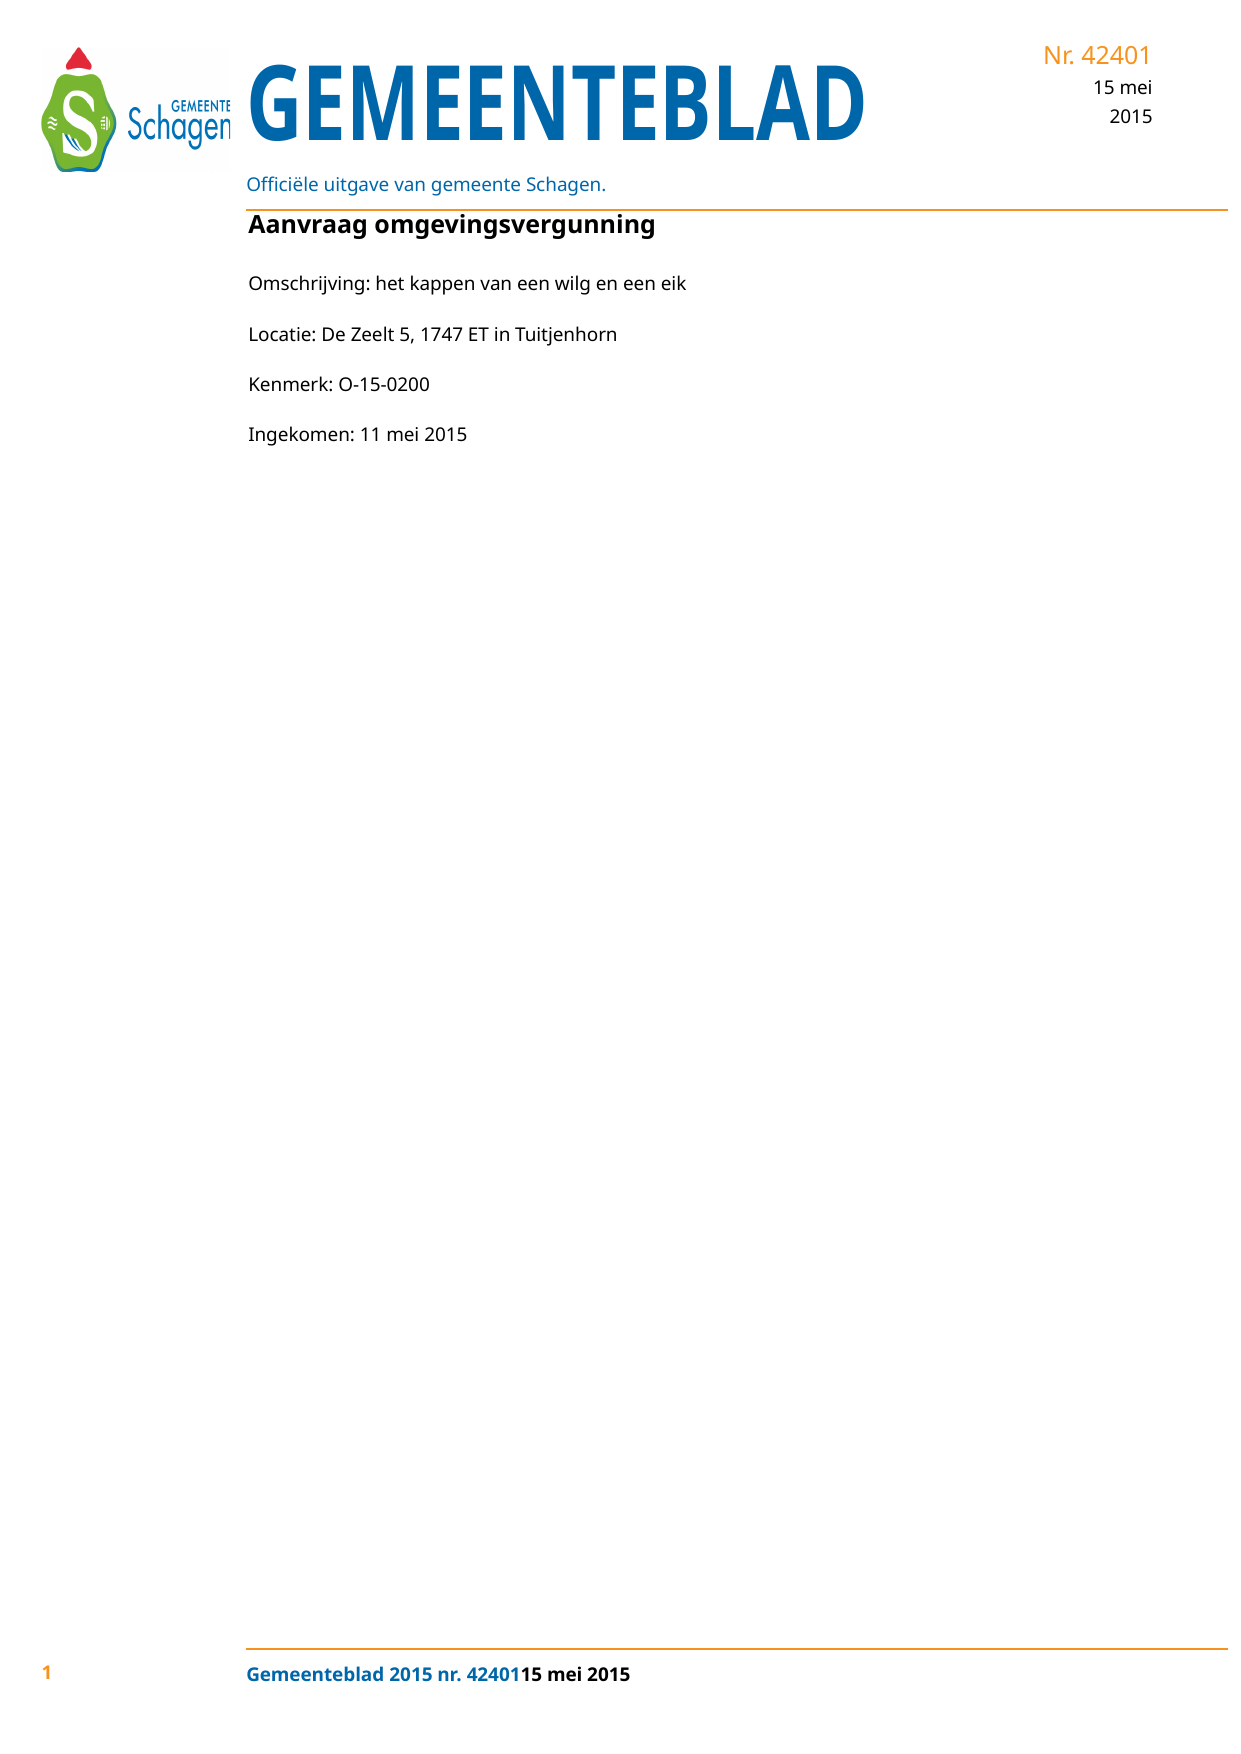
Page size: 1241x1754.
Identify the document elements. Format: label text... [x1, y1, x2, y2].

picture [41, 47, 231, 172]
text Locatie: De Zeelt 5, 1747 ET in Tuitjenhorn [248, 321, 1152, 346]
text Ingekomen: 11 mei 2015 [248, 422, 1152, 447]
text Kenmerk: O-15-0200 [248, 371, 1152, 397]
text Aanvraag omgevingsvergunning [248, 211, 1152, 241]
text Omschrijving: het kappen van een wilg en een eik [248, 270, 1152, 296]
